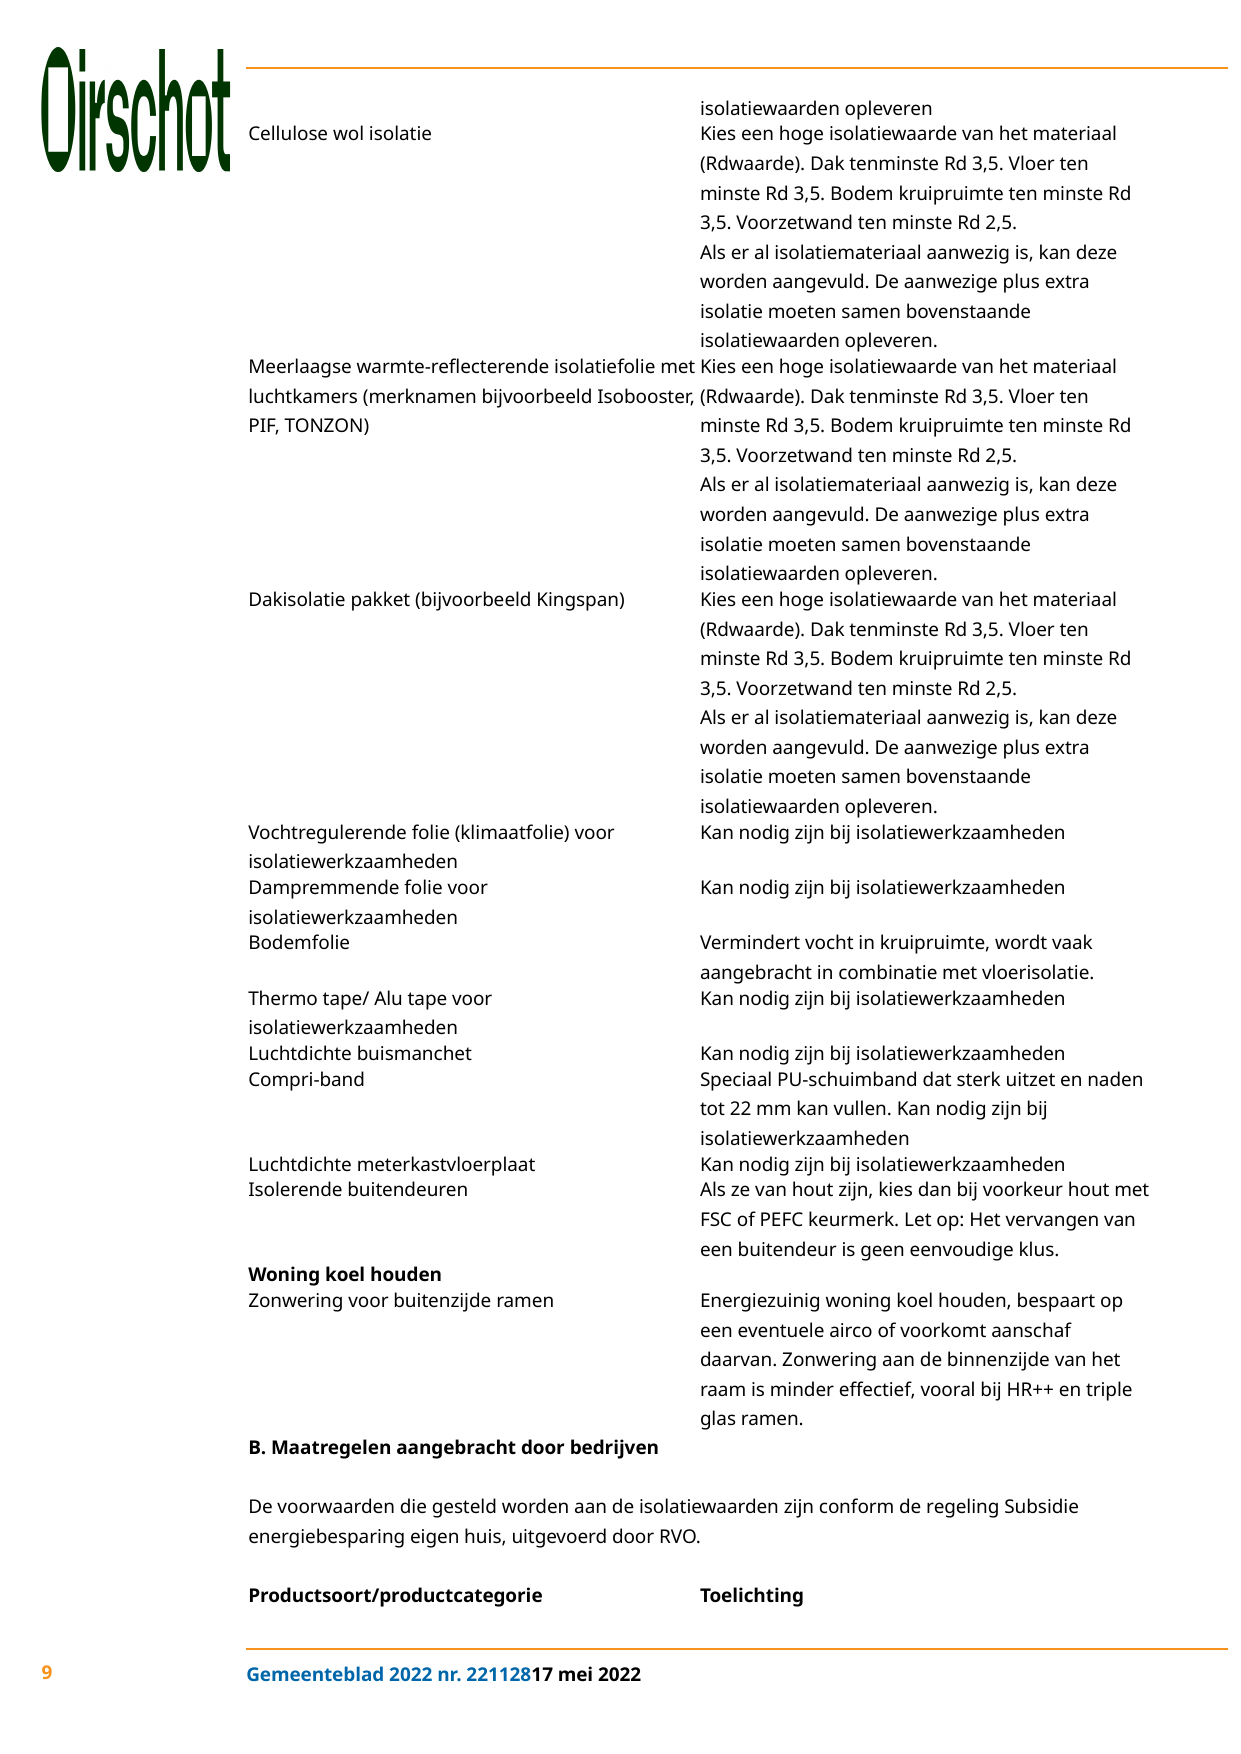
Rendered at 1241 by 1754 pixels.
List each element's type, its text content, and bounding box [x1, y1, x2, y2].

picture [41, 47, 231, 172]
table_cell Vochtregulerende folie (klimaatfolie) voor isolatiewerkzaamheden [248, 819, 700, 874]
table_cell Kies een hoge isolatiewaarde van het materiaal (Rdwaarde). Dak tenminste Rd 3,5. Vloer ten minste Rd 3,5. Bodem kruipruimte ten minste Rd 3,5. Voorzetwand ten minste Rd 2,5. Als er al isolatiemateriaal aanwezig is, kan deze worden aangevuld. De aanwezige plus extra isolatie moeten samen bovenstaande isolatiewaarden opleveren. [700, 121, 1152, 353]
table_cell Kan nodig zijn bij isolatiewerkzaamheden [700, 819, 1152, 874]
table_cell Kan nodig zijn bij isolatiewerkzaamheden [700, 874, 1152, 929]
table_cell Kan nodig zijn bij isolatiewerkzaamheden [700, 985, 1152, 1040]
table_cell Isolerende buitendeuren [248, 1177, 700, 1261]
table_cell Thermo tape/ Alu tape voor isolatiewerkzaamheden [248, 985, 700, 1040]
table_cell Luchtdichte buismanchet [248, 1040, 700, 1066]
table_cell Cellulose wol isolatie [248, 121, 700, 353]
table_cell Dampremmende folie voor isolatiewerkzaamheden [248, 874, 700, 929]
table_cell [700, 1261, 1152, 1287]
table_cell Kies een hoge isolatiewaarde van het materiaal (Rdwaarde). Dak tenminste Rd 3,5. Vloer ten minste Rd 3,5. Bodem kruipruimte ten minste Rd 3,5. Voorzetwand ten minste Rd 2,5. Als er al isolatiemateriaal aanwezig is, kan deze worden aangevuld. De aanwezige plus extra isolatie moeten samen bovenstaande isolatiewaarden opleveren. [700, 586, 1152, 819]
table_cell Kan nodig zijn bij isolatiewerkzaamheden [700, 1151, 1152, 1177]
table_cell Dakisolatie pakket (bijvoorbeeld Kingspan) [248, 586, 700, 819]
table_header Productsoort/productcategorie [248, 1583, 700, 1608]
table_cell Luchtdichte meterkastvloerplaat [248, 1151, 700, 1177]
table_cell Compri-band [248, 1066, 700, 1151]
table_cell Zonwering voor buitenzijde ramen [248, 1287, 700, 1431]
text B. Maatregelen aangebracht door bedrijven [248, 1434, 1152, 1460]
table_cell Kies een hoge isolatiewaarde van het materiaal (Rdwaarde). Dak tenminste Rd 3,5. Vloer ten minste Rd 3,5. Bodem kruipruimte ten minste Rd 3,5. Voorzetwand ten minste Rd 2,5. Als er al isolatiemateriaal aanwezig is, kan deze worden aangevuld. De aanwezige plus extra isolatie moeten samen bovenstaande isolatiewaarden opleveren. [700, 353, 1152, 586]
table_cell Energiezuinig woning koel houden, bespaart op een eventuele airco of voorkomt aanschaf daarvan. Zonwering aan de binnenzijde van het raam is minder effectief, vooral bij HR++ en triple glas ramen. [700, 1287, 1152, 1431]
table_cell Speciaal PU-schuimband dat sterk uitzet en naden tot 22 mm kan vullen. Kan nodig zijn bij isolatiewerkzaamheden [700, 1066, 1152, 1151]
table_cell isolatiewaarden opleveren [700, 95, 1152, 121]
table_cell Als ze van hout zijn, kies dan bij voorkeur hout met FSC of PEFC keurmerk. Let op: Het vervangen van een buitendeur is geen eenvoudige klus. [700, 1177, 1152, 1261]
table_cell Vermindert vocht in kruipruimte, wordt vaak aangebracht in combinatie met vloerisolatie. [700, 930, 1152, 985]
text De voorwaarden die gesteld worden aan de isolatiewaarden zijn conform de regeling Subsidie energiebesparing eigen huis, uitgevoerd door RVO. [248, 1494, 1152, 1549]
table_cell Meerlaagse warmte-reflecterende isolatiefolie met luchtkamers (merknamen bijvoorbeeld Isobooster, PIF, TONZON) [248, 353, 700, 586]
table_cell Woning koel houden [248, 1261, 700, 1287]
table_cell [248, 95, 700, 121]
table_header Toelichting [700, 1583, 1152, 1608]
table_cell Bodemfolie [248, 930, 700, 985]
table_cell Kan nodig zijn bij isolatiewerkzaamheden [700, 1040, 1152, 1066]
